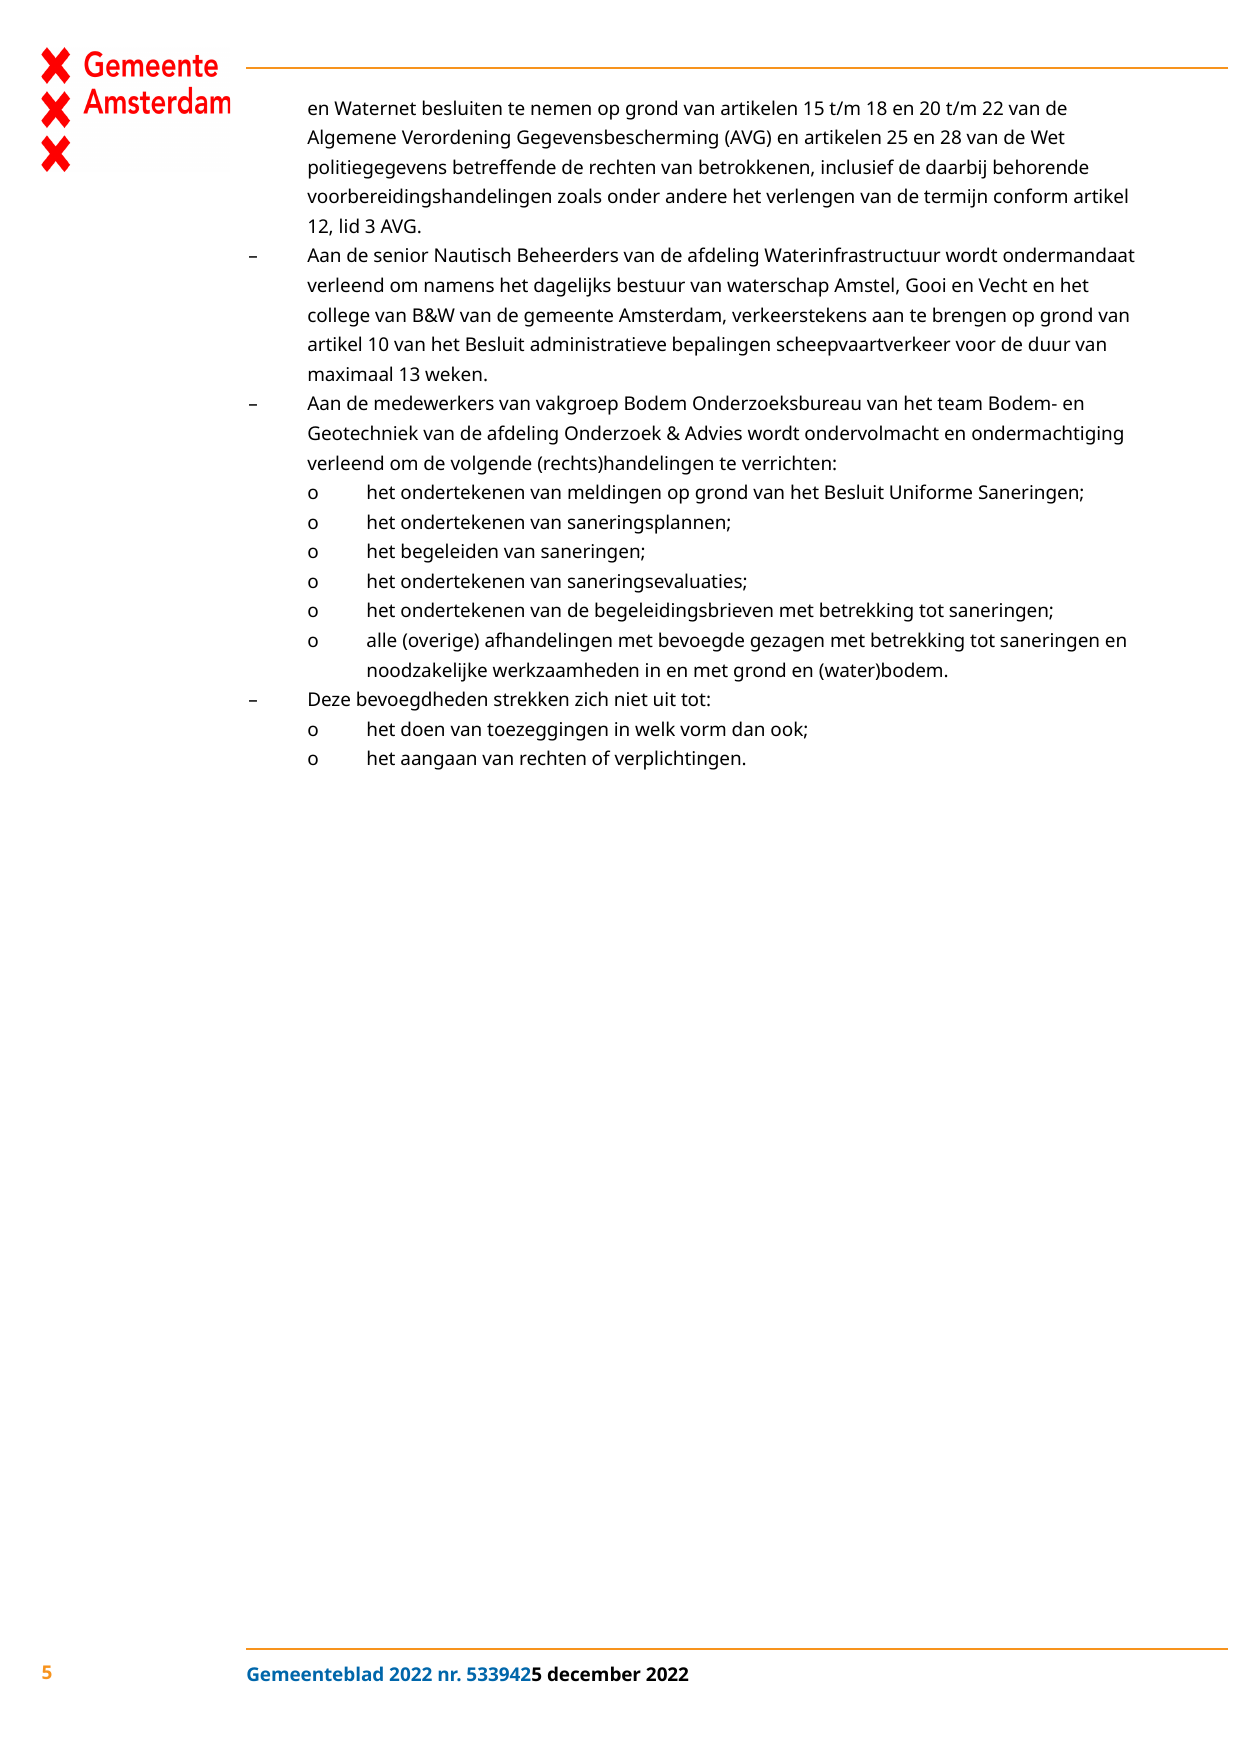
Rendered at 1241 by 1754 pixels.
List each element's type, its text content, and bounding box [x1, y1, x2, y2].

list Aan de medewerkers van vakgroep Bodem Onderzoeksbureau van het team Bodem- en Geotechniek van de afdeling Onderzoek & Advies wordt ondervolmacht en ondermachtiging verleend om de volgende (rechts)handelingen te verrichten: [248, 391, 1152, 476]
list het ondertekenen van saneringsevaluaties; [307, 568, 1152, 594]
list het aangaan van rechten of verplichtingen. [307, 746, 1152, 771]
list Aan de senior Nautisch Beheerders van de afdeling Waterinfrastructuur wordt ondermandaat verleend om namens het dagelijks bestuur van waterschap Amstel, Gooi en Vecht en het college van B&W van de gemeente Amsterdam, verkeerstekens aan te brengen op grond van artikel 10 van het Besluit administratieve bepalingen scheepvaartverkeer voor de duur van maximaal 13 weken. [248, 243, 1152, 387]
list Deze bevoegdheden strekken zich niet uit tot: [248, 686, 1152, 712]
list het ondertekenen van meldingen op grond van het Besluit Uniforme Saneringen; [307, 479, 1152, 505]
list het begeleiden van saneringen; [307, 538, 1152, 564]
picture [41, 47, 231, 172]
list en Waternet besluiten te nemen op grond van artikelen 15 t/m 18 en 20 t/m 22 van de Algemene Verordening Gegevensbescherming (AVG) en artikelen 25 en 28 van de Wet politiegegevens betreffende de rechten van betrokkenen, inclusief de daarbij behorende voorbereidingshandelingen zoals onder andere het verlengen van de termijn conform artikel 12, lid 3 AVG. [248, 95, 1152, 239]
list het ondertekenen van de begeleidingsbrieven met betrekking tot saneringen; [307, 598, 1152, 623]
list het ondertekenen van saneringsplannen; [307, 509, 1152, 535]
list het doen van toezeggingen in welk vorm dan ook; [307, 716, 1152, 742]
list alle (overige) afhandelingen met bevoegde gezagen met betrekking tot saneringen en noodzakelijke werkzaamheden in en met grond en (water)bodem. [307, 627, 1152, 683]
